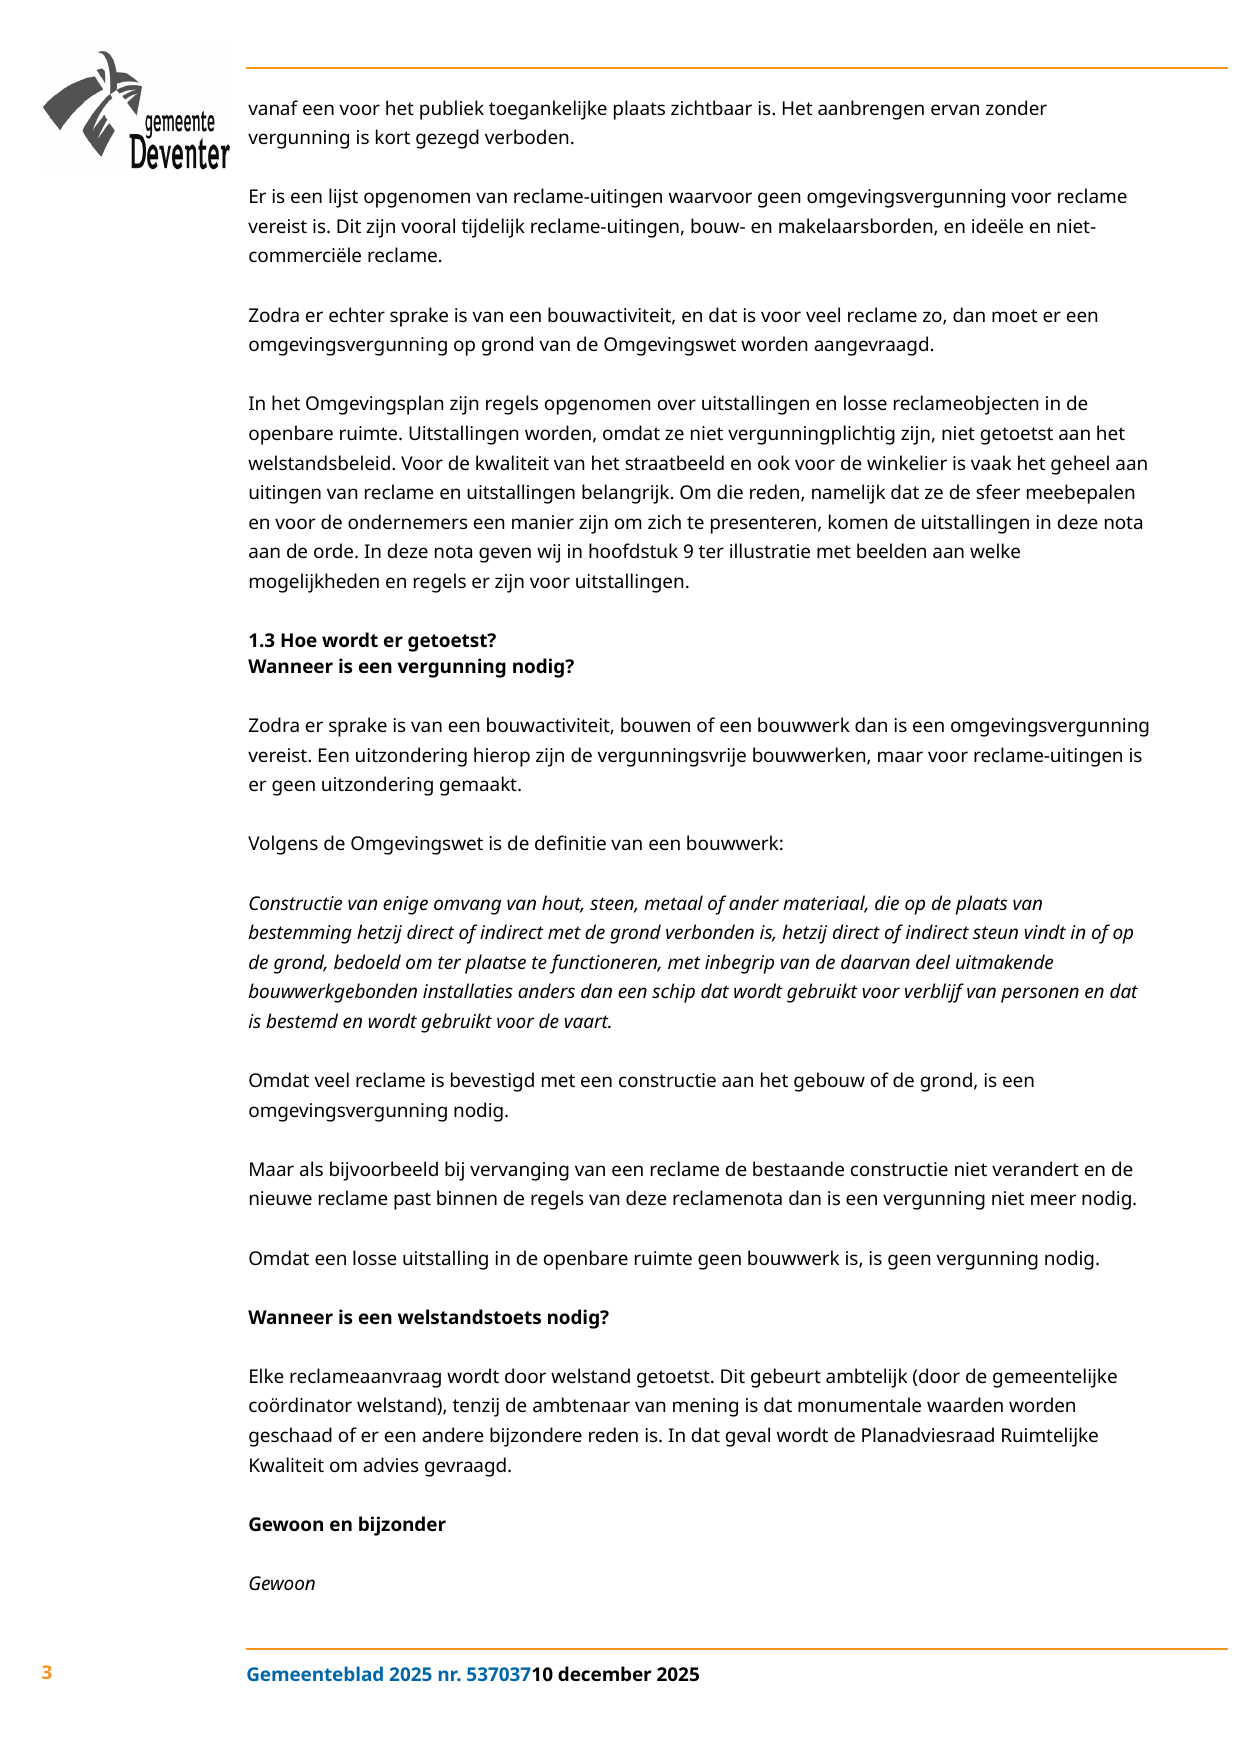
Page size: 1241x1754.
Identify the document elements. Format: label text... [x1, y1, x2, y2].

text Omdat een losse uitstalling in de openbare ruimte geen bouwwerk is, is geen vergunning nodig. [248, 1245, 1152, 1270]
text Maar als bijvoorbeeld bij vervanging van een reclame de bestaande constructie niet verandert en de nieuwe reclame past binnen de regels van deze reclamenota dan is een vergunning niet meer nodig. [248, 1156, 1152, 1211]
picture [41, 47, 231, 172]
text Wanneer is een welstandstoets nodig? [248, 1304, 1152, 1329]
text Constructie van enige omvang van hout, steen, metaal of ander materiaal, die op de plaats van bestemming hetzij direct of indirect met de grond verbonden is, hetzij direct of indirect steun vindt in of op de grond, bedoeld om ter plaatse te functioneren, met inbegrip van de daarvan deel uitmakende bouwwerkgebonden installaties anders dan een schip dat wordt gebruikt voor verblijf van personen en dat is bestemd en wordt gebruikt voor de vaart. [248, 890, 1152, 1034]
text Omdat veel reclame is bevestigd met een constructie aan het gebouw of de grond, is een omgevingsvergunning nodig. [248, 1067, 1152, 1122]
text 1.3 Hoe wordt er getoetst? [248, 627, 1152, 653]
text Zodra er sprake is van een bouwactiviteit, bouwen of een bouwwerk dan is een omgevingsvergunning vereist. Een uitzondering hierop zijn de vergunningsvrije bouwwerken, maar voor reclame-uitingen is er geen uitzondering gemaakt. [248, 712, 1152, 797]
text Er is een lijst opgenomen van reclame-uitingen waarvoor geen omgevingsvergunning voor reclame vereist is. Dit zijn vooral tijdelijk reclame-uitingen, bouw- en makelaarsborden, en ideële en niet-commerciële reclame. [248, 183, 1152, 268]
text Zodra er echter sprake is van een bouwactiviteit, en dat is voor veel reclame zo, dan moet er een omgevingsvergunning op grond van de Omgevingswet worden aangevraagd. [248, 302, 1152, 357]
text Volgens de Omgevingswet is de definitie van een bouwwerk: [248, 831, 1152, 856]
text Elke reclameaanvraag wordt door welstand getoetst. Dit gebeurt ambtelijk (door de gemeentelijke coördinator welstand), tenzij de ambtenaar van mening is dat monumentale waarden worden geschaad of er een andere bijzondere reden is. In dat geval wordt de Planadviesraad Ruimtelijke Kwaliteit om advies gevraagd. [248, 1363, 1152, 1477]
text In het Omgevingsplan zijn regels opgenomen over uitstallingen en losse reclameobjecten in de openbare ruimte. Uitstallingen worden, omdat ze niet vergunningplichtig zijn, niet getoetst aan het welstandsbeleid. Voor de kwaliteit van het straatbeeld en ook voor de winkelier is vaak het geheel aan uitingen van reclame en uitstallingen belangrijk. Om die reden, namelijk dat ze de sfeer meebepalen en voor de ondernemers een manier zijn om zich te presenteren, komen de uitstallingen in deze nota aan de orde. In deze nota geven wij in hoofdstuk 9 ter illustratie met beelden aan welke mogelijkheden en regels er zijn voor uitstallingen. [248, 391, 1152, 594]
text vanaf een voor het publiek toegankelijke plaats zichtbaar is. Het aanbrengen ervan zonder vergunning is kort gezegd verboden. [248, 95, 1152, 150]
text Gewoon [248, 1570, 1152, 1596]
text Wanneer is een vergunning nodig? [248, 653, 1152, 679]
text Gewoon en bijzonder [248, 1511, 1152, 1537]
